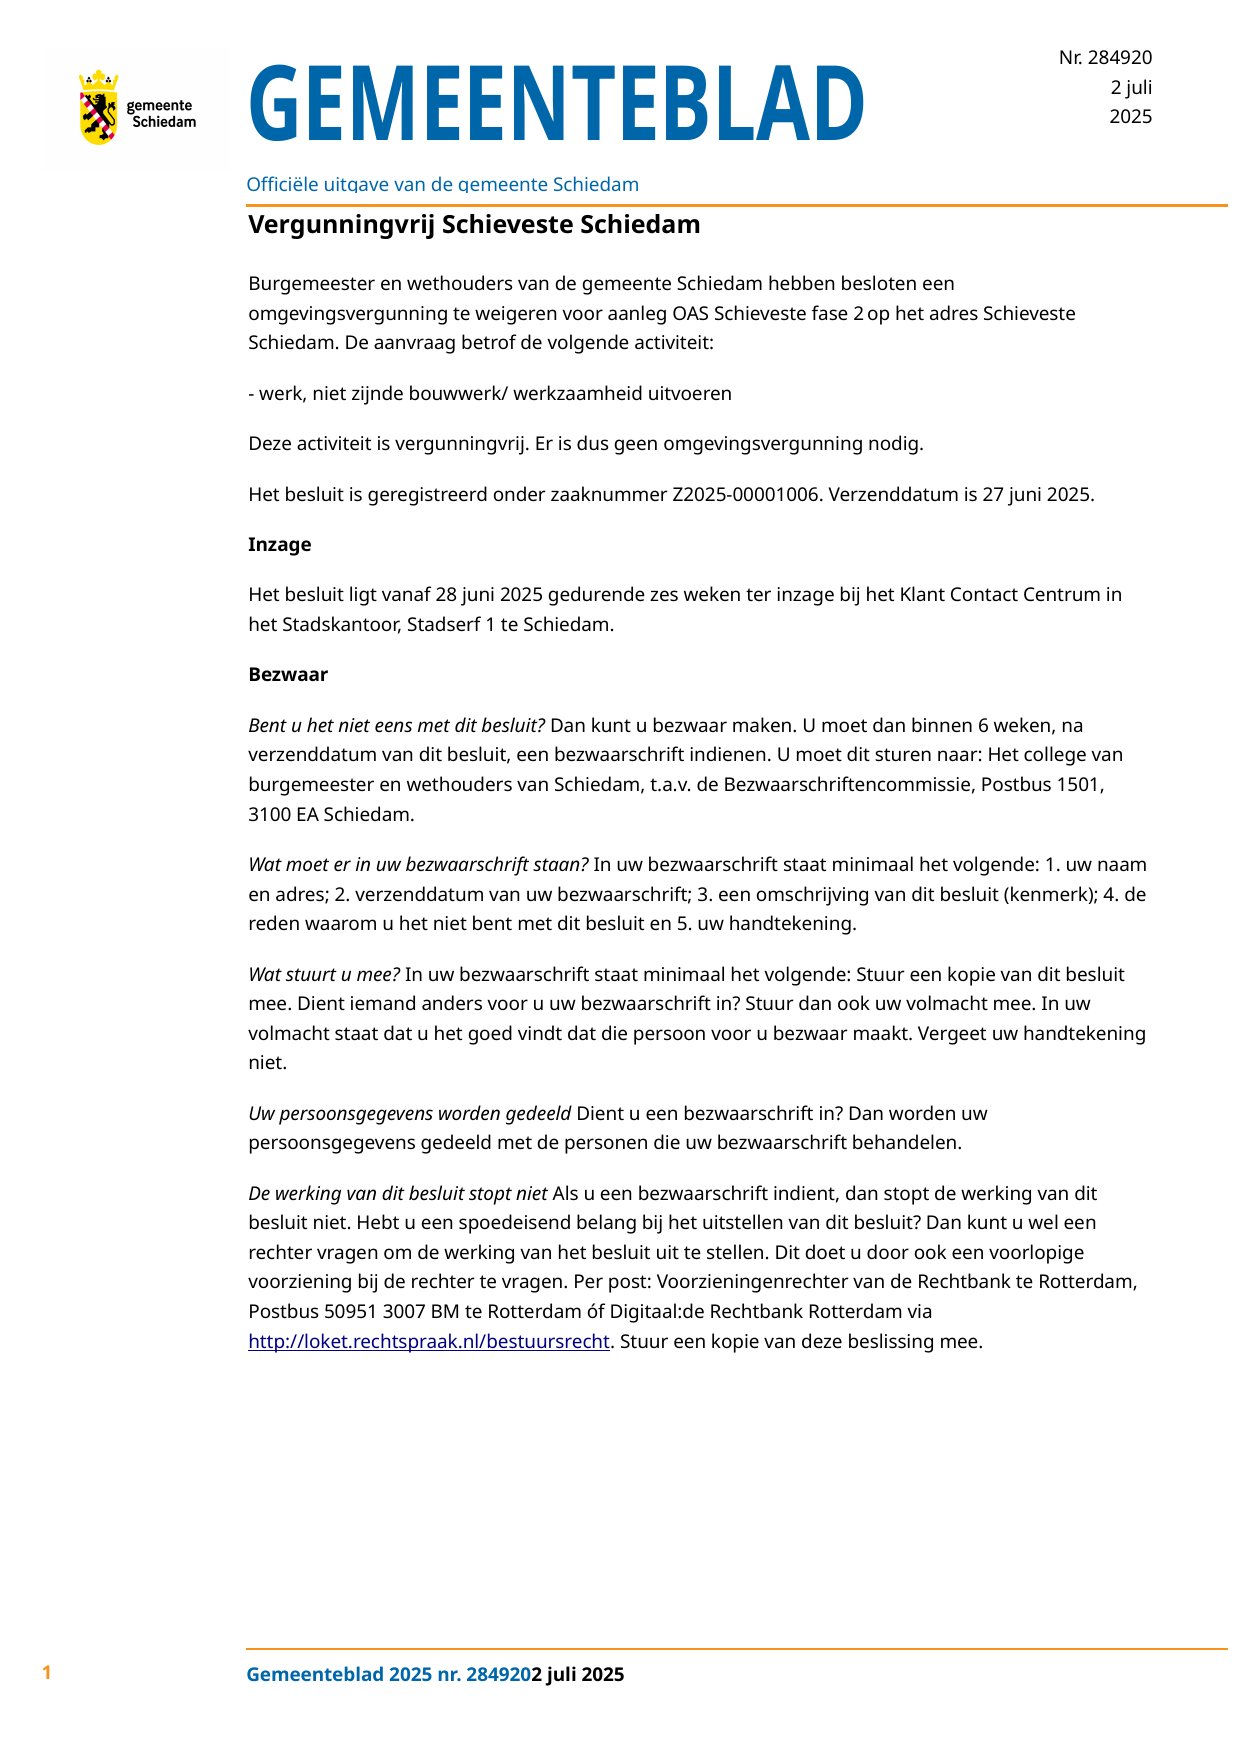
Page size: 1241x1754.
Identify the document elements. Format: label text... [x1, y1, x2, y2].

text Inzage [248, 531, 1152, 557]
text De werking van dit besluit stopt niet Als u een bezwaarschrift indient, dan stopt de werking van dit besluit niet. Hebt u een spoedeisend belang bij het uitstellen van dit besluit? Dan kunt u wel een rechter vragen om de werking van het besluit uit te stellen. Dit doet u door ook een voorlopige voorziening bij de rechter te vragen. Per post: Voorzieningenrechter van de Rechtbank te Rotterdam, Postbus 50951 3007 BM te Rotterdam óf Digitaal:de Rechtbank Rotterdam via http://loket.rechtspraak.nl/bestuursrecht. Stuur een kopie van deze beslissing mee. [248, 1180, 1152, 1353]
text Het besluit ligt vanaf 28 juni 2025 gedurende zes weken ter inzage bij het Klant Contact Centrum in het Stadskantoor, Stadserf 1 te Schiedam. [248, 582, 1152, 637]
text Het besluit is geregistreerd onder zaaknummer Z2025-00001006. Verzenddatum is 27 juni 2025. [248, 481, 1152, 506]
text Bent u het niet eens met dit besluit? Dan kunt u bezwaar maken. U moet dan binnen 6 weken, na verzenddatum van dit besluit, een bezwaarschrift indienen. U moet dit sturen naar: Het college van burgemeester en wethouders van Schiedam, t.a.v. de Bezwaarschriftencommissie, Postbus 1501, 3100 EA Schiedam. [248, 712, 1152, 826]
text Wat stuurt u mee? In uw bezwaarschrift staat minimaal het volgende: Stuur een kopie van dit besluit mee. Dient iemand anders voor u uw bezwaarschrift in? Stuur dan ook uw volmacht mee. In uw volmacht staat dat u het goed vindt dat die persoon voor u bezwaar maakt. Vergeet uw handtekening niet. [248, 961, 1152, 1075]
picture [41, 47, 231, 172]
text Wat moet er in uw bezwaarschrift staan? In uw bezwaarschrift staat minimaal het volgende: 1. uw naam en adres; 2. verzenddatum van uw bezwaarschrift; 3. een omschrijving van dit besluit (kenmerk); 4. de reden waarom u het niet bent met dit besluit en 5. uw handtekening. [248, 851, 1152, 936]
text - werk, niet zijnde bouwwerk/ werkzaamheid uitvoeren [248, 380, 1152, 406]
text Burgemeester en wethouders van de gemeente Schiedam hebben besloten een omgevingsvergunning te weigeren voor aanleg OAS Schieveste fase 2 op het adres Schieveste Schiedam. De aanvraag betrof de volgende activiteit: [248, 270, 1152, 355]
text Uw persoonsgegevens worden gedeeld Dient u een bezwaarschrift in? Dan worden uw persoonsgegevens gedeeld met de personen die uw bezwaarschrift behandelen. [248, 1100, 1152, 1155]
text Bezwaar [248, 662, 1152, 687]
text Deze activiteit is vergunningvrij. Er is dus geen omgevingsvergunning nodig. [248, 430, 1152, 456]
text Vergunningvrij Schieveste Schiedam [248, 207, 1152, 241]
